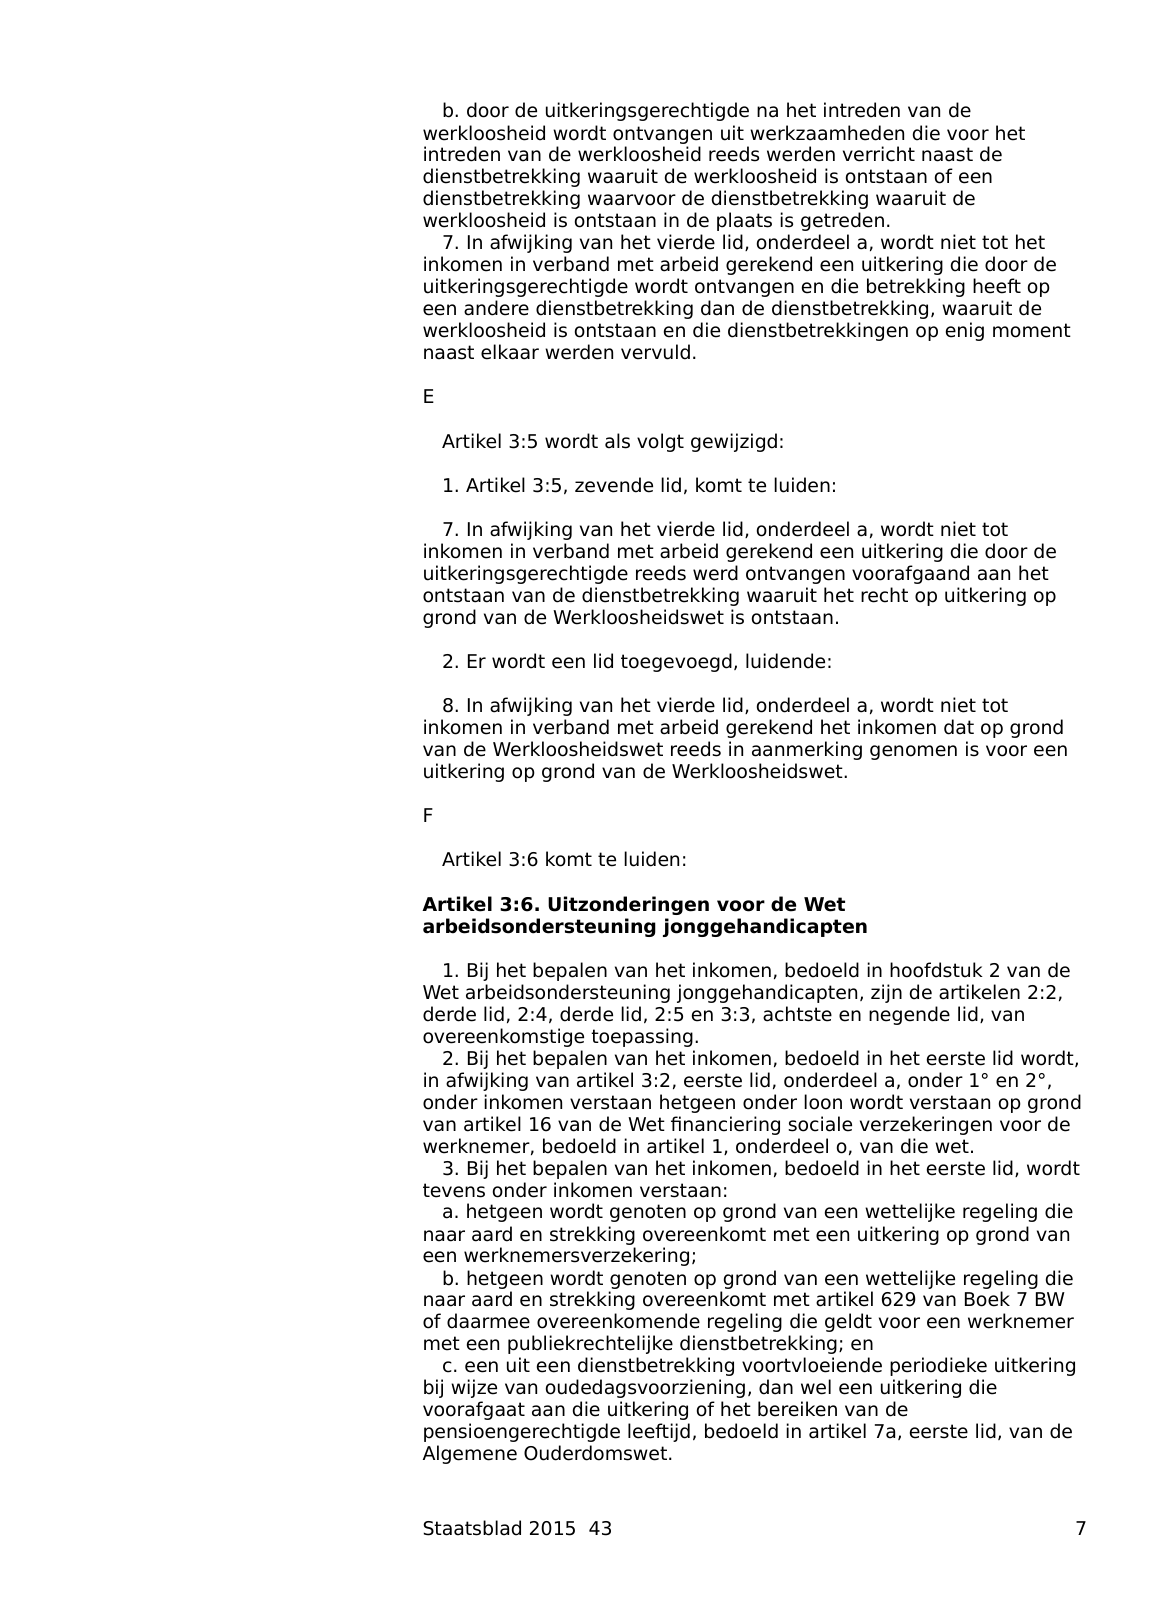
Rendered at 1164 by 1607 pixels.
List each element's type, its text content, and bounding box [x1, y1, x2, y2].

text E [422, 386, 1087, 408]
text b. hetgeen wordt genoten op grond van een wettelijke regeling die naar aard en strekking overeenkomt met artikel 629 van Boek 7 BW of daarmee overeenkomende regeling die geldt voor een werknemer met een publiekrechtelijke dienstbetrekking; en [422, 1267, 1087, 1355]
text Artikel 3:6 komt te luiden: [422, 849, 1087, 871]
text 2. Bij het bepalen van het inkomen, bedoeld in het eerste lid wordt, in afwijking van artikel 3:2, eerste lid, onderdeel a, onder 1° en 2°, onder inkomen verstaan hetgeen onder loon wordt verstaan op grond van artikel 16 van de Wet financiering sociale verzekeringen voor de werknemer, bedoeld in artikel 1, onderdeel o, van die wet. [422, 1048, 1087, 1157]
text 7. In afwijking van het vierde lid, onderdeel a, wordt niet tot het inkomen in verband met arbeid gerekend een uitkering die door de uitkeringsgerechtigde wordt ontvangen en die betrekking heeft op een andere dienstbetrekking dan de dienstbetrekking, waaruit de werkloosheid is ontstaan en die dienstbetrekkingen op enig moment naast elkaar werden vervuld. [422, 232, 1087, 364]
text F [422, 805, 1087, 827]
text a. hetgeen wordt genoten op grond van een wettelijke regeling die naar aard en strekking overeenkomt met een uitkering op grond van een werknemersverzekering; [422, 1201, 1087, 1267]
text 1. Artikel 3:5, zevende lid, komt te luiden: [422, 475, 1087, 497]
text b. door de uitkeringsgerechtigde na het intreden van de werkloosheid wordt ontvangen uit werkzaamheden die voor het intreden van de werkloosheid reeds werden verricht naast de dienstbetrekking waaruit de werkloosheid is ontstaan of een dienstbetrekking waarvoor de dienstbetrekking waaruit de werkloosheid is ontstaan in de plaats is getreden. [422, 100, 1087, 232]
text 1. Bij het bepalen van het inkomen, bedoeld in hoofdstuk 2 van de Wet arbeidsondersteuning jonggehandicapten, zijn de artikelen 2:2, derde lid, 2:4, derde lid, 2:5 en 3:3, achtste en negende lid, van overeenkomstige toepassing. [422, 960, 1087, 1048]
text 7. In afwijking van het vierde lid, onderdeel a, wordt niet tot inkomen in verband met arbeid gerekend een uitkering die door de uitkeringsgerechtigde reeds werd ontvangen voorafgaand aan het ontstaan van de dienstbetrekking waaruit het recht op uitkering op grond van de Werkloosheidswet is ontstaan. [422, 519, 1087, 629]
text Artikel 3:5 wordt als volgt gewijzigd: [422, 431, 1087, 452]
text c. een uit een dienstbetrekking voortvloeiende periodieke uitkering bij wijze van oudedagsvoorziening, dan wel een uitkering die voorafgaat aan die uitkering of het bereiken van de pensioengerechtigde leeftijd, bedoeld in artikel 7a, eerste lid, van de Algemene Ouderdomswet. [422, 1355, 1087, 1465]
subtitle Artikel 3:6. Uitzonderingen voor de Wet arbeidsondersteuning jonggehandicapten [422, 893, 1087, 937]
text 3. Bij het bepalen van het inkomen, bedoeld in het eerste lid, wordt tevens onder inkomen verstaan: [422, 1157, 1087, 1201]
text 8. In afwijking van het vierde lid, onderdeel a, wordt niet tot inkomen in verband met arbeid gerekend het inkomen dat op grond van de Werkloosheidswet reeds in aanmerking genomen is voor een uitkering op grond van de Werkloosheidswet. [422, 695, 1087, 783]
text 2. Er wordt een lid toegevoegd, luidende: [422, 651, 1087, 673]
